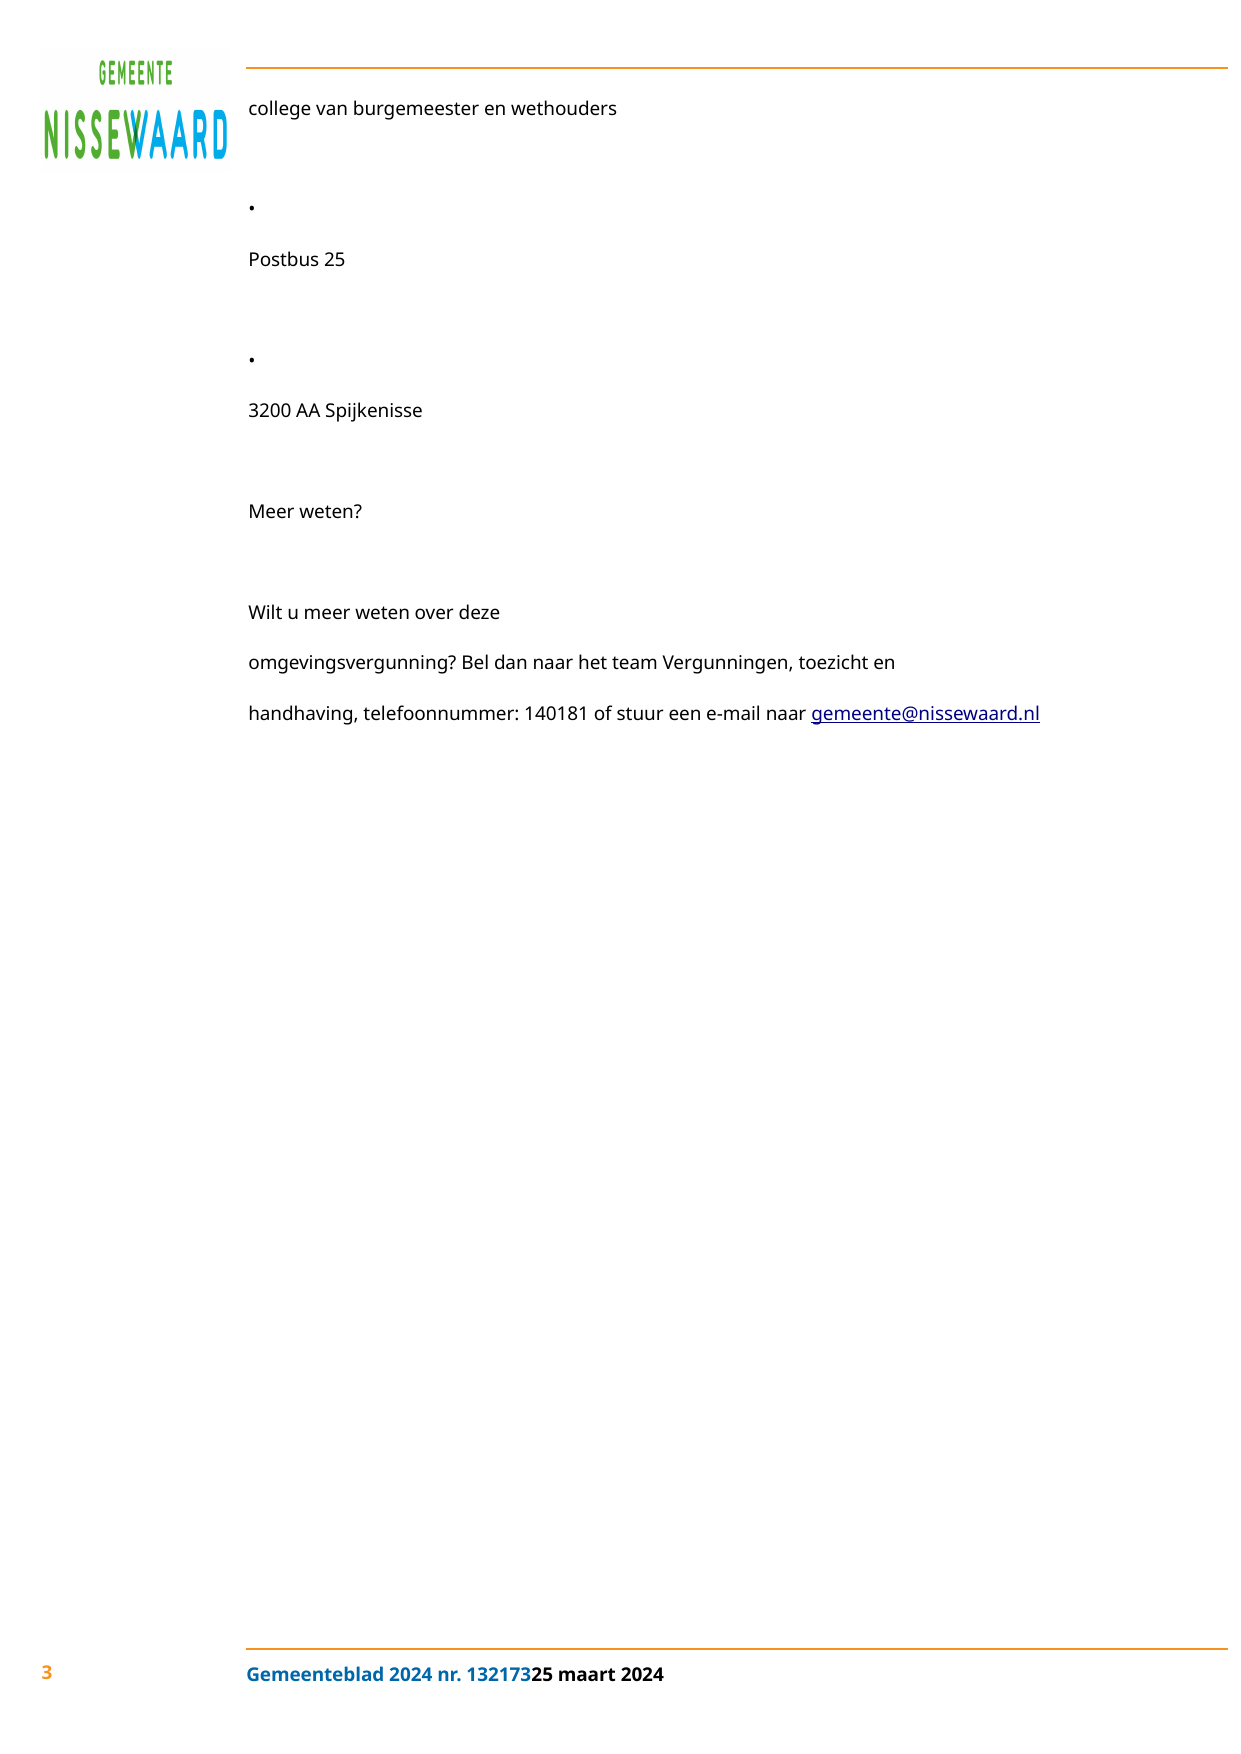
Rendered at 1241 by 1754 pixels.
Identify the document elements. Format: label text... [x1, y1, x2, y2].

text • [248, 196, 1152, 221]
text 3200 AA Spijkenisse [248, 397, 1152, 423]
text Wilt u meer weten over deze [248, 599, 1152, 625]
text handhaving, telefoonnummer: 140181 of stuur een e-mail naar gemeente@nissewaard.nl [248, 700, 1152, 726]
text • [248, 347, 1152, 373]
text Meer weten? [248, 498, 1152, 524]
text college van burgemeester en wethouders [248, 95, 1152, 121]
picture [41, 47, 231, 172]
text Postbus 25 [248, 246, 1152, 272]
text omgevingsvergunning? Bel dan naar het team Vergunningen, toezicht en [248, 649, 1152, 675]
